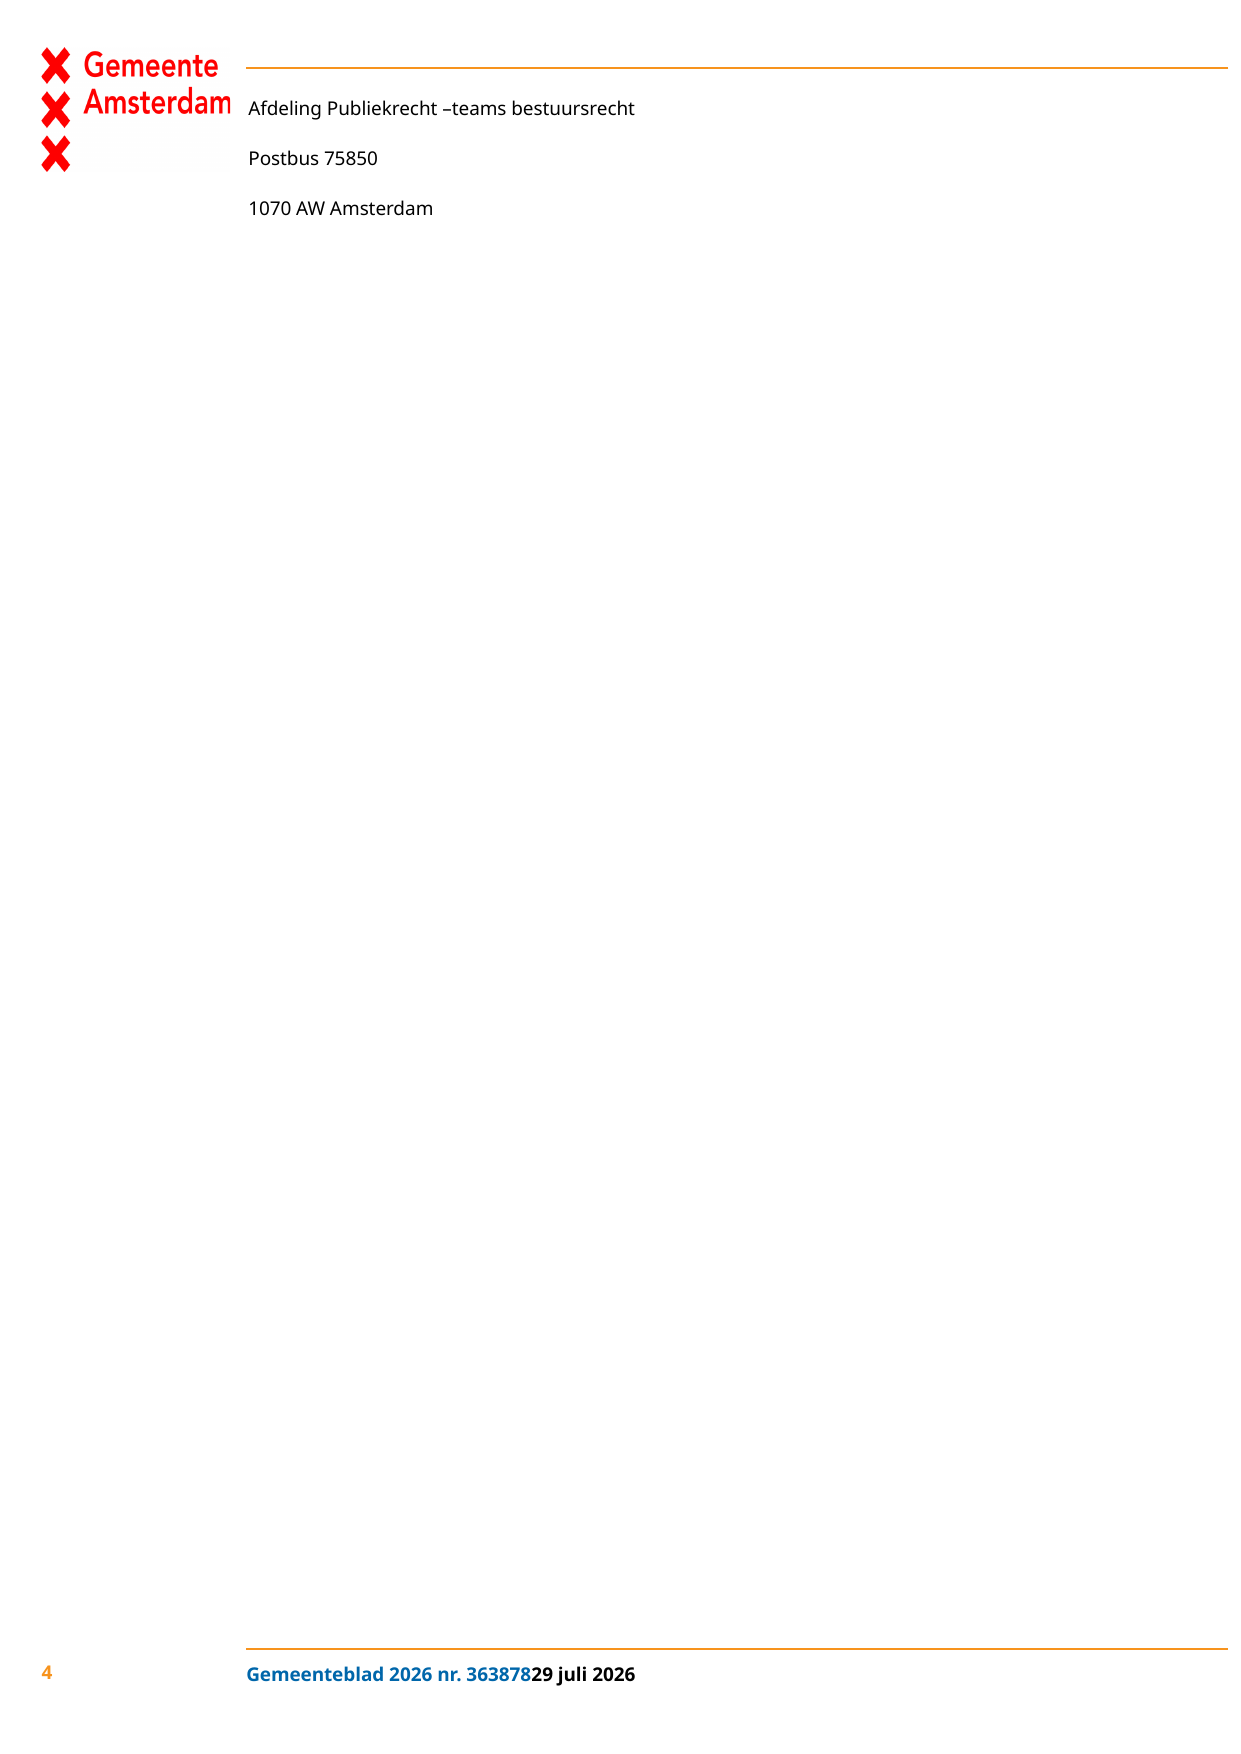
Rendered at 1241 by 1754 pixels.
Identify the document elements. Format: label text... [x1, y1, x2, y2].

text 1070 AW Amsterdam [248, 196, 1152, 221]
picture [41, 47, 231, 172]
text Postbus 75850 [248, 145, 1152, 171]
text Afdeling Publiekrecht –teams bestuursrecht [248, 95, 1152, 121]
